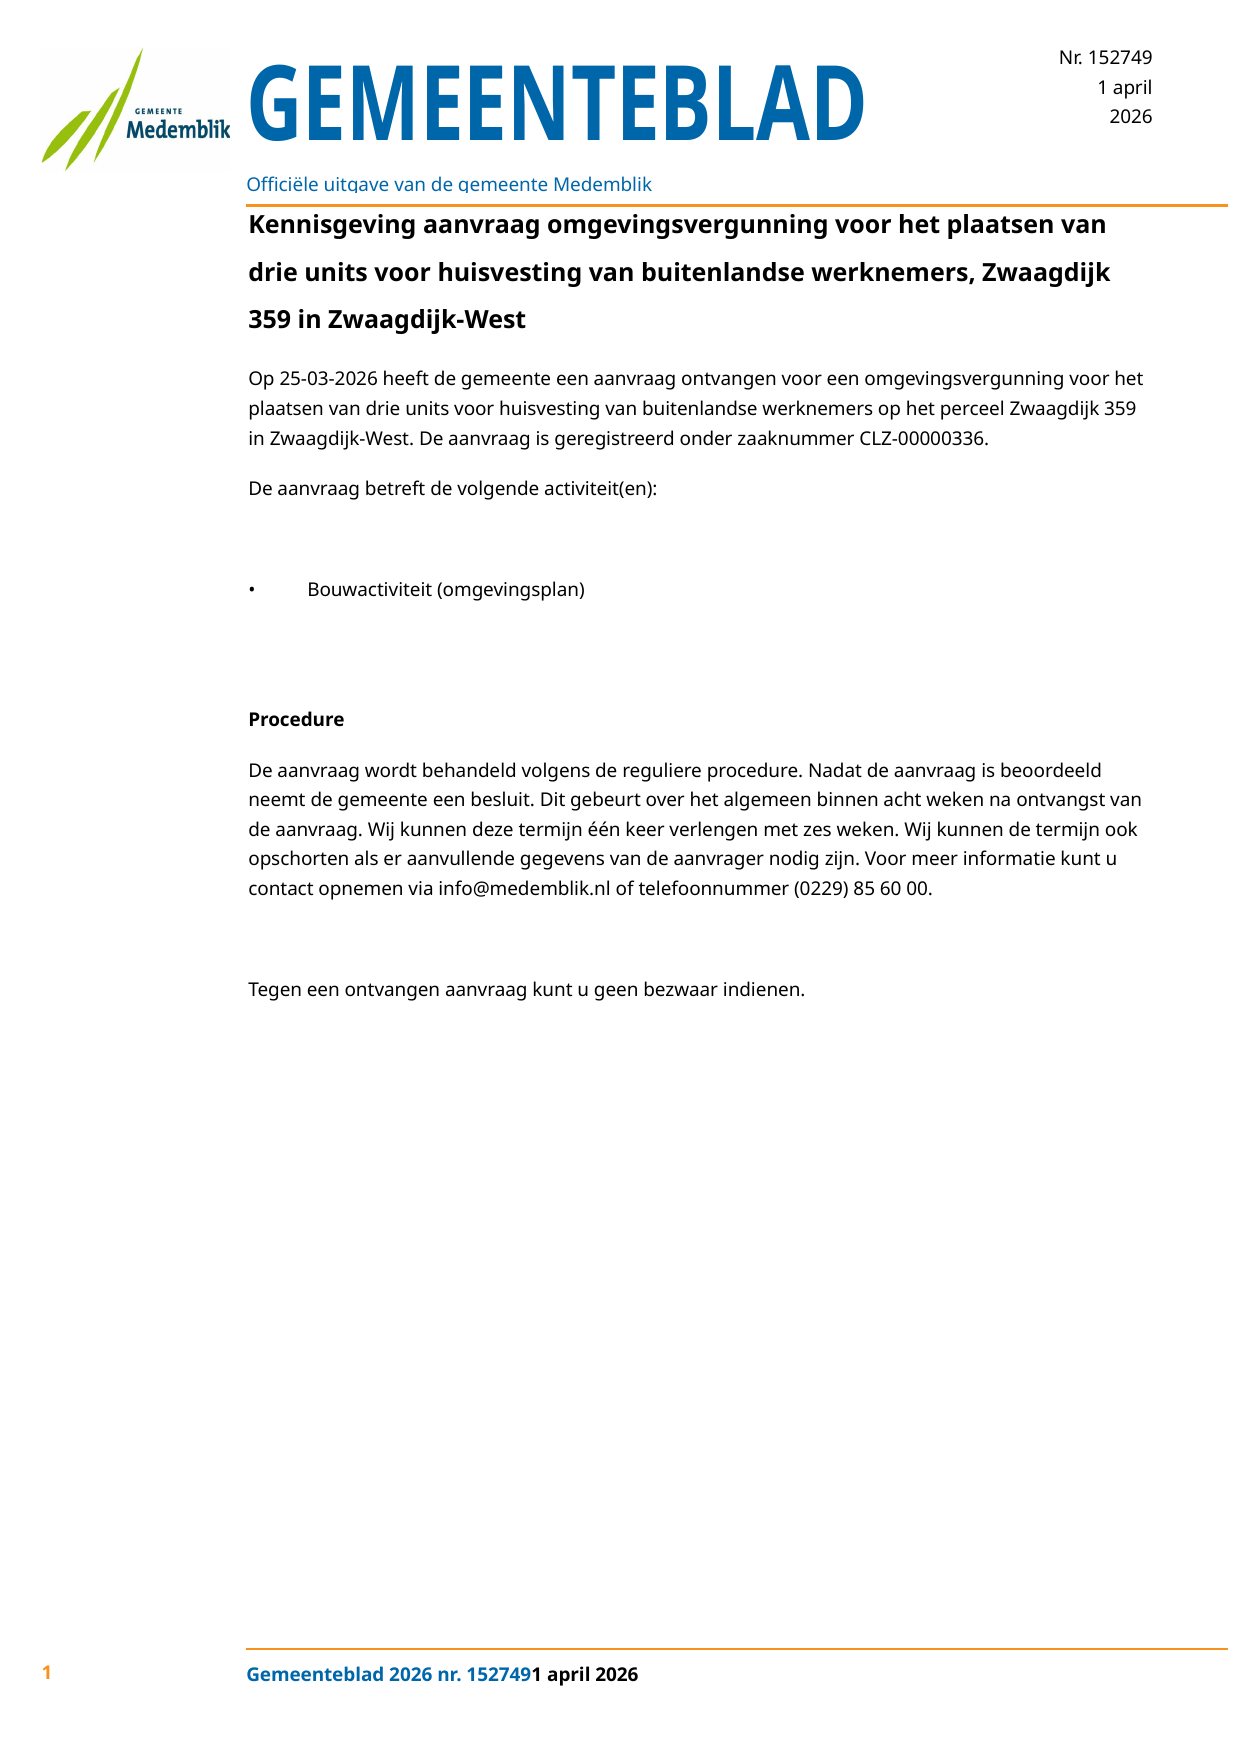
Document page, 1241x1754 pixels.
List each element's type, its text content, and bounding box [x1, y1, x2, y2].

text Kennisgeving aanvraag omgevingsvergunning voor het plaatsen van drie units voor huisvesting van buitenlandse werknemers, Zwaagdijk 359 in Zwaagdijk-West [248, 207, 1152, 336]
list Bouwactiviteit (omgevingsplan) [248, 576, 1152, 602]
picture [41, 47, 231, 172]
text De aanvraag wordt behandeld volgens de reguliere procedure. Nadat de aanvraag is beoordeeld neemt de gemeente een besluit. Dit gebeurt over het algemeen binnen acht weken na ontvangst van de aanvraag. Wij kunnen deze termijn één keer verlengen met zes weken. Wij kunnen de termijn ook opschorten als er aanvullende gegevens van de aanvrager nodig zijn. Voor meer informatie kunt u contact opnemen via info@medemblik.nl of telefoonnummer (0229) 85 60 00. [248, 757, 1152, 901]
text Tegen een ontvangen aanvraag kunt u geen bezwaar indienen. [248, 976, 1152, 1002]
text Procedure [248, 706, 1152, 732]
text Op 25-03-2026 heeft de gemeente een aanvraag ontvangen voor een omgevingsvergunning voor het plaatsen van drie units voor huisvesting van buitenlandse werknemers op het perceel Zwaagdijk 359 in Zwaagdijk-West. De aanvraag is geregistreerd onder zaaknummer CLZ-00000336. [248, 366, 1152, 450]
text De aanvraag betreft de volgende activiteit(en): [248, 475, 1152, 501]
